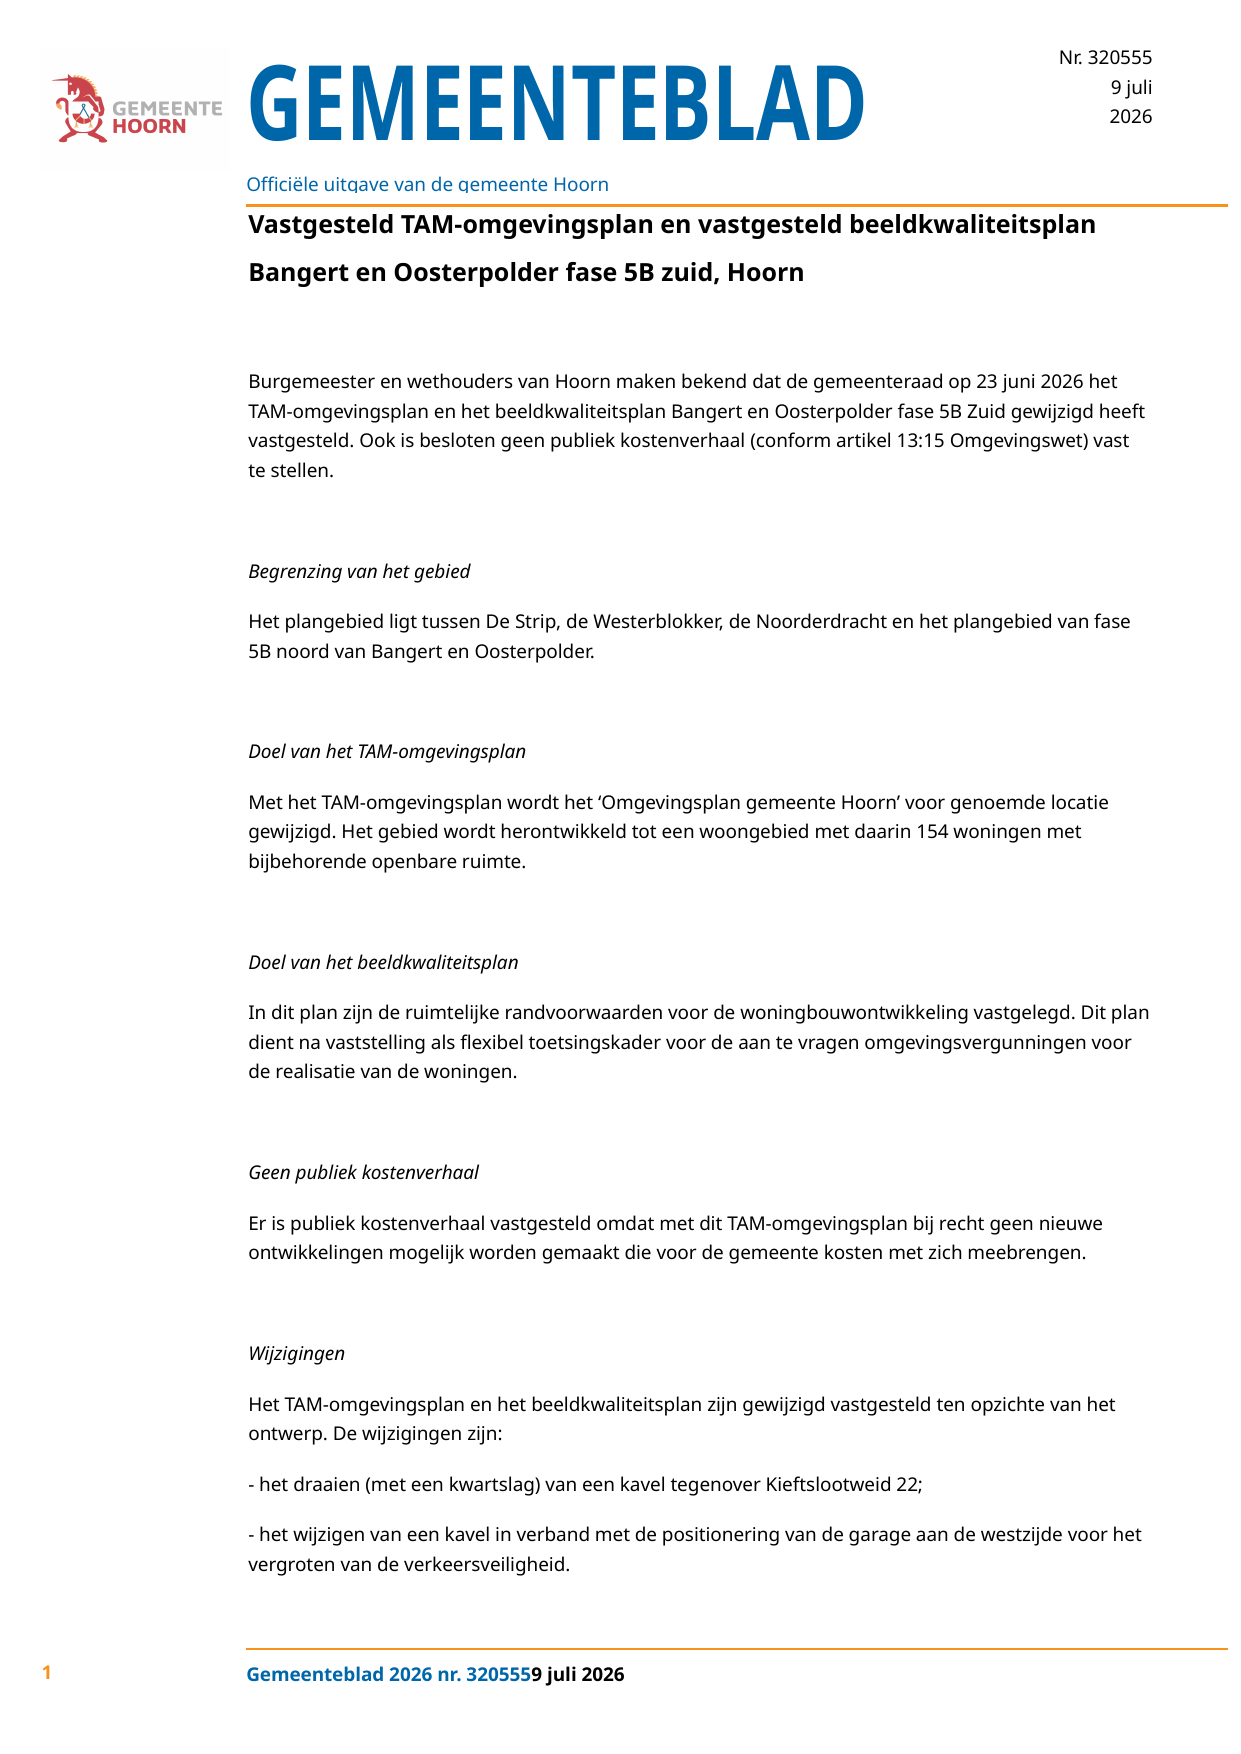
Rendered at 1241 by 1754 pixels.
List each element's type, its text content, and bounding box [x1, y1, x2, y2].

text Het plangebied ligt tussen De Strip, de Westerblokker, de Noorderdracht en het plangebied van fase 5B noord van Bangert en Oosterpolder. [248, 608, 1152, 664]
text Doel van het TAM-omgevingsplan [248, 739, 1152, 764]
text Met het TAM-omgevingsplan wordt het ‘Omgevingsplan gemeente Hoorn’ voor genoemde locatie gewijzigd. Het gebied wordt herontwikkeld tot een woongebied met daarin 154 woningen met bijbehorende openbare ruimte. [248, 789, 1152, 874]
text Doel van het beeldkwaliteitsplan [248, 949, 1152, 975]
text Wijzigingen [248, 1340, 1152, 1366]
text Er is publiek kostenverhaal vastgesteld omdat met dit TAM-omgevingsplan bij recht geen nieuwe ontwikkelingen mogelijk worden gemaakt die voor de gemeente kosten met zich meebrengen. [248, 1210, 1152, 1265]
text In dit plan zijn de ruimtelijke randvoorwaarden voor de woningbouwontwikkeling vastgelegd. Dit plan dient na vaststelling als flexibel toetsingskader voor de aan te vragen omgevingsvergunningen voor de realisatie van de woningen. [248, 999, 1152, 1084]
picture [41, 47, 231, 172]
text Burgemeester en wethouders van Hoorn maken bekend dat de gemeenteraad op 23 juni 2026 het TAM-omgevingsplan en het beeldkwaliteitsplan Bangert en Oosterpolder fase 5B Zuid gewijzigd heeft vastgesteld. Ook is besloten geen publiek kostenverhaal (conform artikel 13:15 Omgevingswet) vast te stellen. [248, 368, 1152, 483]
text - het wijzigen van een kavel in verband met de positionering van de garage aan de westzijde voor het vergroten van de verkeersveiligheid. [248, 1521, 1152, 1577]
text Begrenzing van het gebied [248, 558, 1152, 584]
text - het draaien (met een kwartslag) van een kavel tegenover Kieftslootweid 22; [248, 1471, 1152, 1497]
text Het TAM-omgevingsplan en het beeldkwaliteitsplan zijn gewijzigd vastgesteld ten opzichte van het ontwerp. De wijzigingen zijn: [248, 1391, 1152, 1446]
text Vastgesteld TAM-omgevingsplan en vastgesteld beeldkwaliteitsplan Bangert en Oosterpolder fase 5B zuid, Hoorn [248, 207, 1152, 288]
text Geen publiek kostenverhaal [248, 1159, 1152, 1185]
